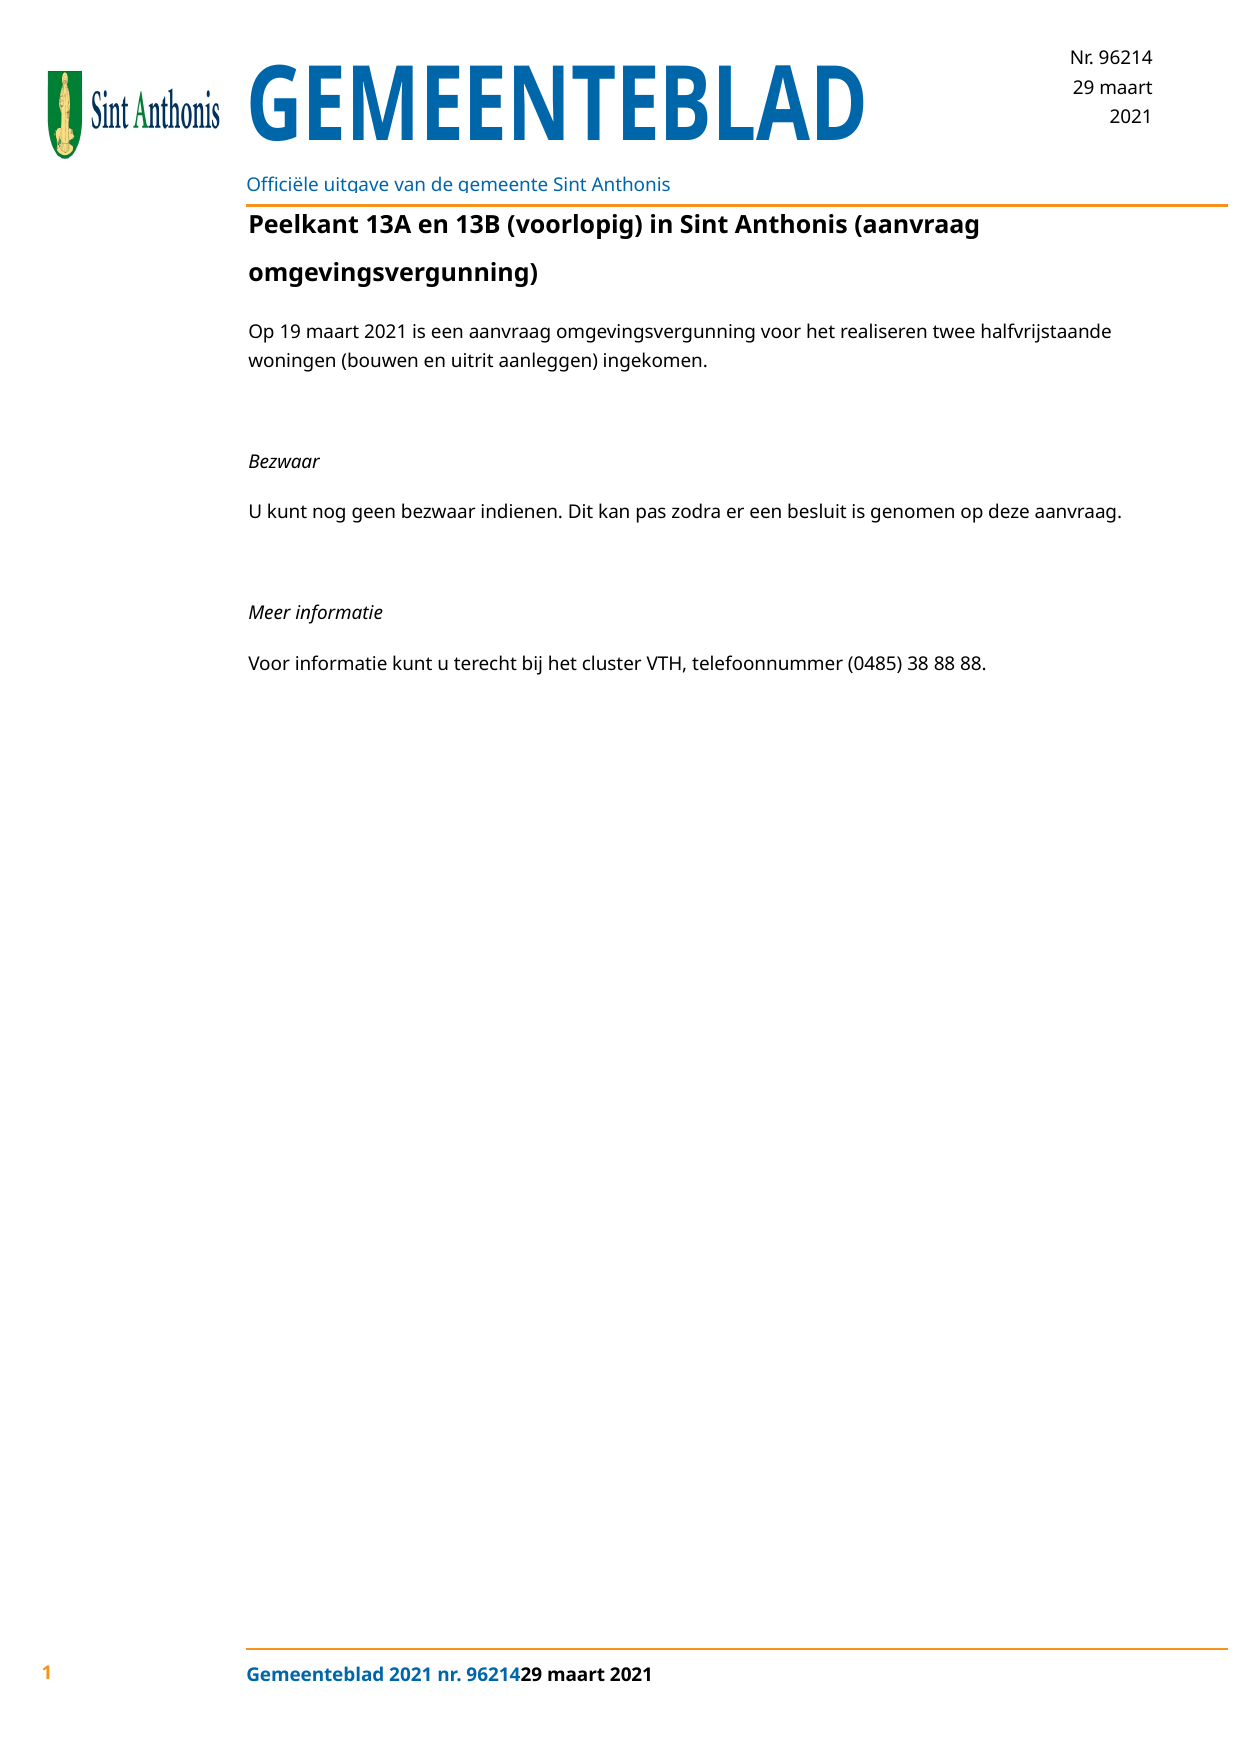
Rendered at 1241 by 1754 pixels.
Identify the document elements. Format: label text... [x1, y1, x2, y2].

text Peelkant 13A en 13B (voorlopig) in Sint Anthonis (aanvraag omgevingsvergunning) [248, 207, 1152, 288]
picture [41, 47, 231, 172]
text Voor informatie kunt u terecht bij het cluster VTH, telefoonnummer (0485) 38 88 88. [248, 650, 1152, 676]
text Bezwaar [248, 448, 1152, 474]
text U kunt nog geen bezwaar indienen. Dit kan pas zodra er een besluit is genomen op deze aanvraag. [248, 499, 1152, 524]
text Op 19 maart 2021 is een aanvraag omgevingsvergunning voor het realiseren twee halfvrijstaande woningen (bouwen en uitrit aanleggen) ingekomen. [248, 318, 1152, 373]
text Meer informatie [248, 599, 1152, 625]
